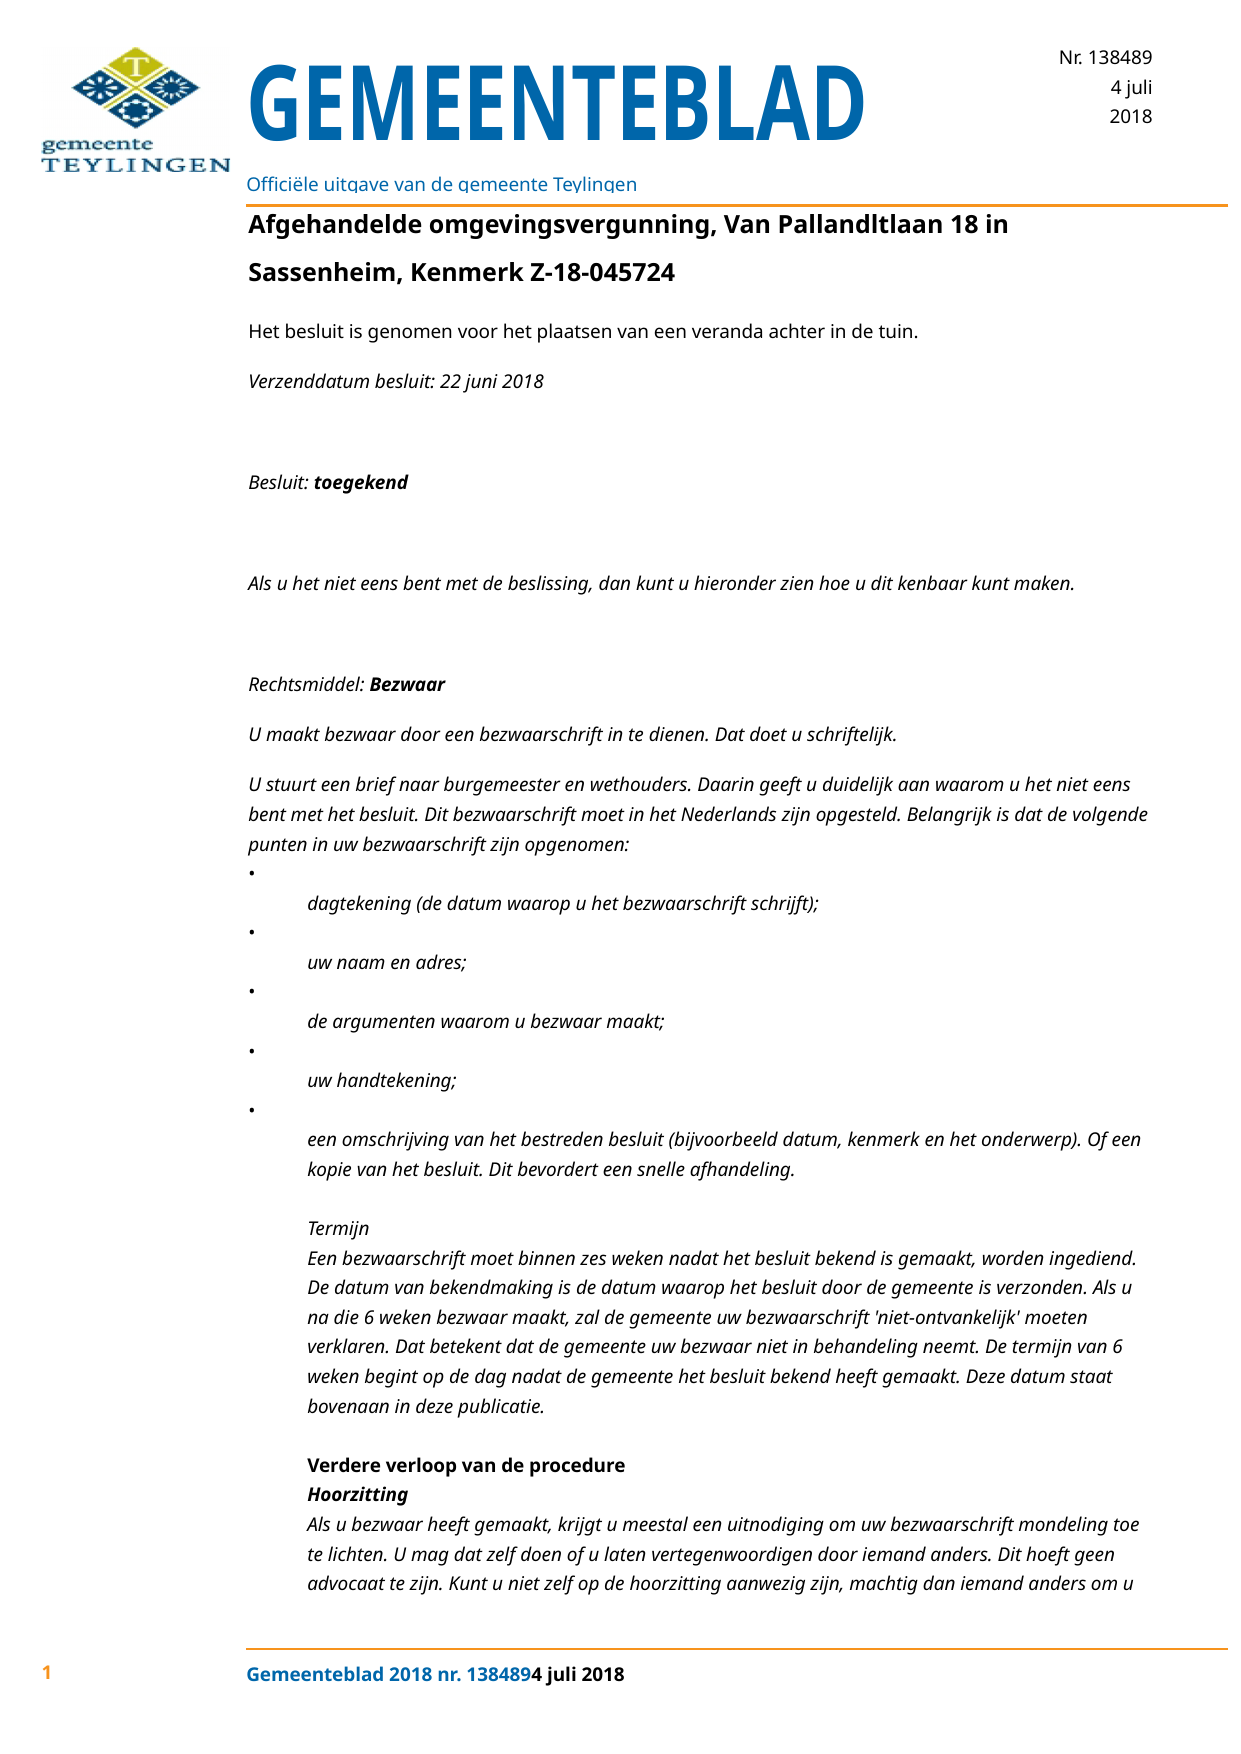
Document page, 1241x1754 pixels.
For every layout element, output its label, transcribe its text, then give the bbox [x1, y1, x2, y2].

list Hoorzitting [248, 1482, 1152, 1507]
text U maakt bezwaar door een bezwaarschrift in te dienen. Dat doet u schriftelijk. [248, 721, 1152, 747]
text Als u het niet eens bent met de beslissing, dan kunt u hieronder zien hoe u dit kenbaar kunt maken. [248, 570, 1152, 596]
list Verdere verloop van de procedure [248, 1452, 1152, 1478]
text Verzenddatum besluit: 22 juni 2018 [248, 368, 1152, 394]
text U stuurt een brief naar burgemeester en wethouders. Daarin geeft u duidelijk aan waarom u het niet eens bent met het besluit. Dit bezwaarschrift moet in het Nederlands zijn opgesteld. Belangrijk is dat de volgende punten in uw bezwaarschrift zijn opgenomen: [248, 772, 1152, 857]
list een omschrijving van het bestreden besluit (bijvoorbeeld datum, kenmerk en het onderwerp). Of een kopie van het besluit. Dit bevordert een snelle afhandeling. [248, 1127, 1152, 1182]
list uw naam en adres; [248, 949, 1152, 975]
list dagtekening (de datum waarop u het bezwaarschrift schrijft); [248, 890, 1152, 916]
picture [41, 47, 231, 172]
list Als u bezwaar heeft gemaakt, krijgt u meestal een uitnodiging om uw bezwaarschrift mondeling toe te lichten. U mag dat zelf doen of u laten vertegenwoordigen door iemand anders. Dit hoeft geen advocaat te zijn. Kunt u niet zelf op de hoorzitting aanwezig zijn, machtig dan iemand anders om u [248, 1511, 1152, 1596]
text Het besluit is genomen voor het plaatsen van een veranda achter in de tuin. [248, 318, 1152, 344]
list Een bezwaarschrift moet binnen zes weken nadat het besluit bekend is gemaakt, worden ingediend. De datum van bekendmaking is de datum waarop het besluit door de gemeente is verzonden. Als u na die 6 weken bezwaar maakt, zal de gemeente uw bezwaarschrift 'niet-ontvankelijk' moeten verklaren. Dat betekent dat de gemeente uw bezwaar niet in behandeling neemt. De termijn van 6 weken begint op de dag nadat de gemeente het besluit bekend heeft gemaakt. Deze datum staat bovenaan in deze publicatie. [248, 1245, 1152, 1419]
text Rechtsmiddel: Bezwaar [248, 671, 1152, 697]
list uw handtekening; [248, 1067, 1152, 1093]
list de argumenten waarom u bezwaar maakt; [248, 1008, 1152, 1034]
list Termijn [248, 1215, 1152, 1241]
text Afgehandelde omgevingsvergunning, Van Pallandltlaan 18 in Sassenheim, Kenmerk Z-18-045724 [248, 207, 1152, 288]
text Besluit: toegekend [248, 469, 1152, 495]
